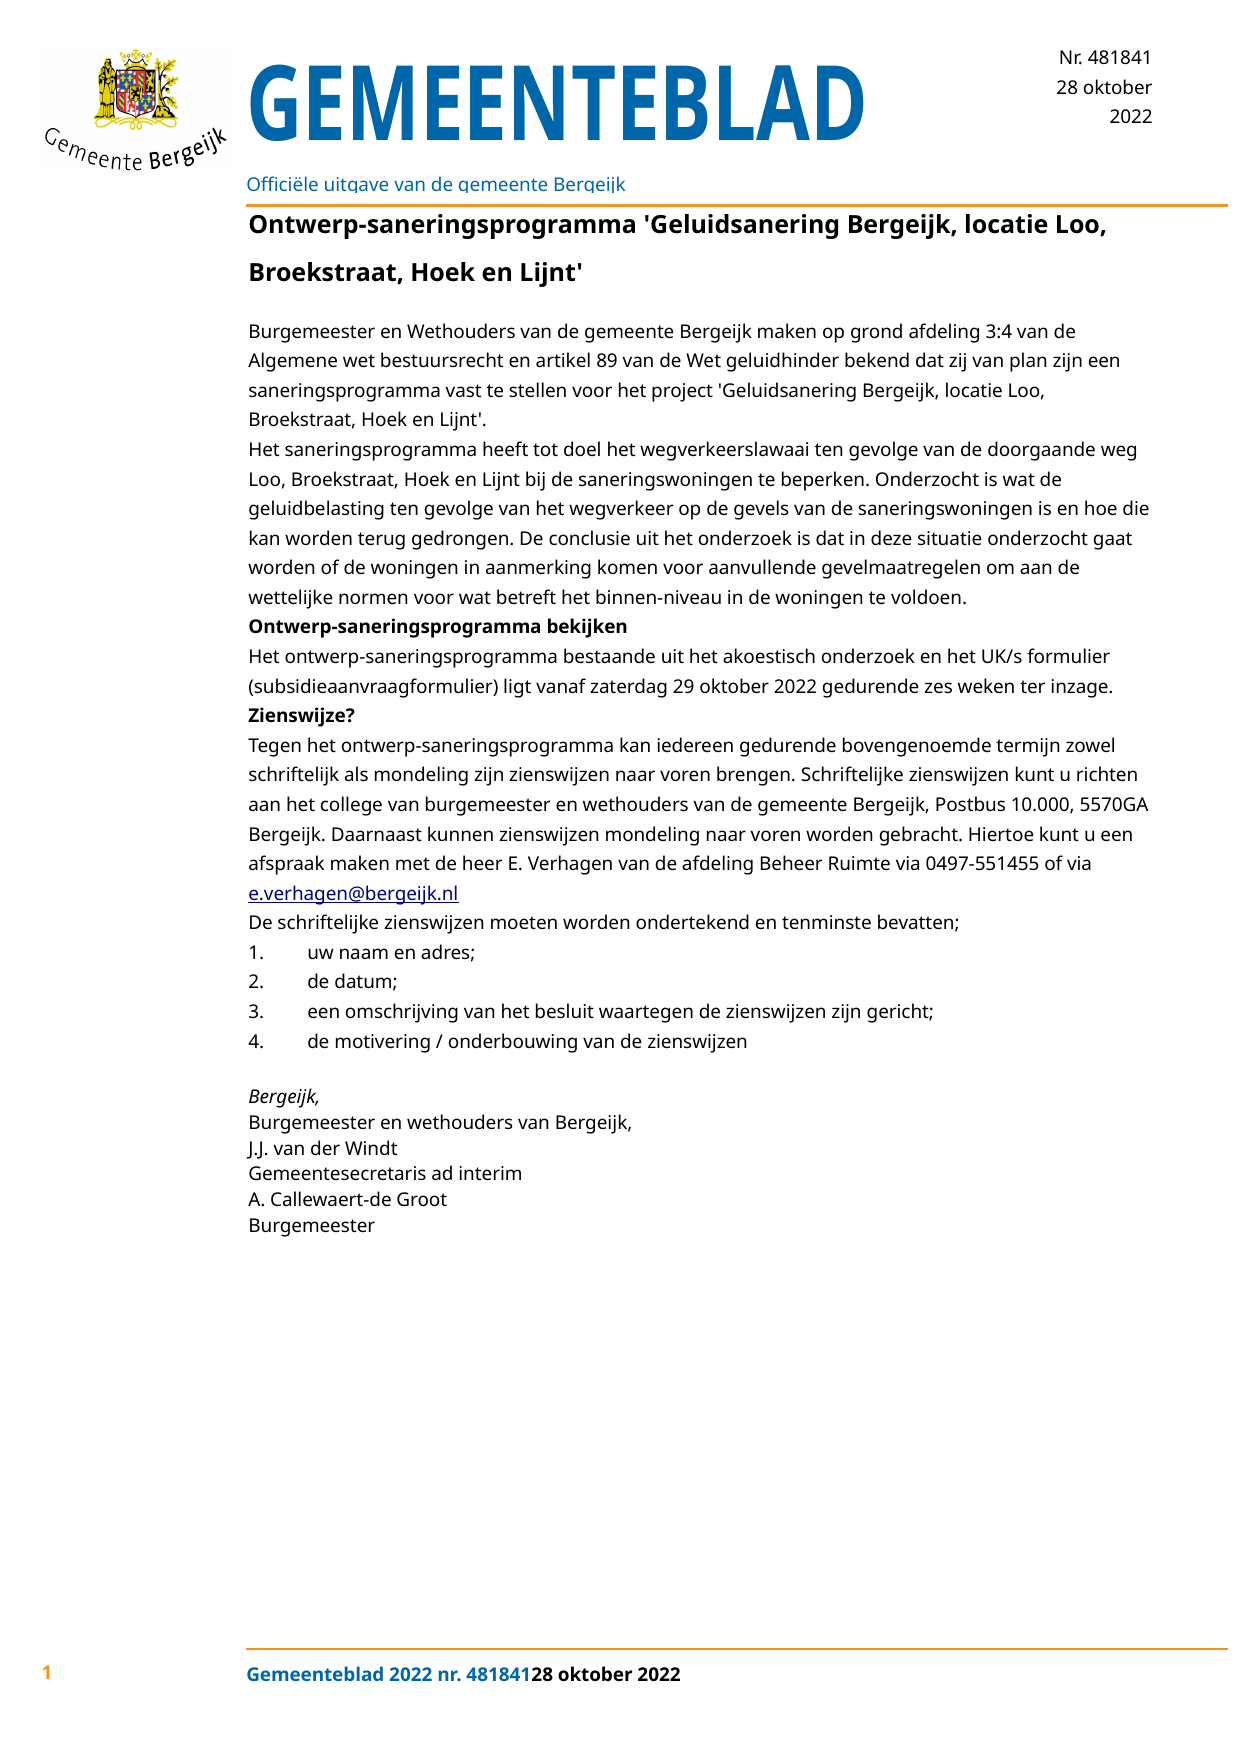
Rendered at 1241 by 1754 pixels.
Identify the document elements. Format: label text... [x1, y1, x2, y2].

text Bergeijk, [248, 1083, 1152, 1109]
text Burgemeester [248, 1212, 1152, 1238]
text Gemeentesecretaris ad interim [248, 1160, 1152, 1186]
text Het saneringsprogramma heeft tot doel het wegverkeerslawaai ten gevolge van de doorgaande weg Loo, Broekstraat, Hoek en Lijnt bij de saneringswoningen te beperken. Onderzocht is wat de geluidbelasting ten gevolge van het wegverkeer op de gevels van de saneringswoningen is en hoe die kan worden terug gedrongen. De conclusie uit het onderzoek is dat in deze situatie onderzocht gaat worden of de woningen in aanmerking komen voor aanvullende gevelmaatregelen om aan de wettelijke normen voor wat betreft het binnen-niveau in de woningen te voldoen. [248, 436, 1152, 610]
text Ontwerp-saneringsprogramma bekijken [248, 614, 1152, 639]
picture [41, 47, 231, 172]
list de motivering / onderbouwing van de zienswijzen [248, 1028, 1152, 1054]
text Tegen het ontwerp-saneringsprogramma kan iedereen gedurende bovengenoemde termijn zowel schriftelijk als mondeling zijn zienswijzen naar voren brengen. Schriftelijke zienswijzen kunt u richten aan het college van burgemeester en wethouders van de gemeente Bergeijk, Postbus 10.000, 5570GA Bergeijk. Daarnaast kunnen zienswijzen mondeling naar voren worden gebracht. Hiertoe kunt u een afspraak maken met de heer E. Verhagen van de afdeling Beheer Ruimte via 0497-551455 of via e.verhagen@bergeijk.nl [248, 732, 1152, 906]
text A. Callewaert-de Groot [248, 1186, 1152, 1212]
list een omschrijving van het besluit waartegen de zienswijzen zijn gericht; [248, 998, 1152, 1024]
text Ontwerp-saneringsprogramma 'Geluidsanering Bergeijk, locatie Loo, Broekstraat, Hoek en Lijnt' [248, 207, 1152, 288]
text J.J. van der Windt [248, 1135, 1152, 1160]
list de datum; [248, 969, 1152, 994]
text De schriftelijke zienswijzen moeten worden ondertekend en tenminste bevatten; [248, 909, 1152, 935]
text Burgemeester en Wethouders van de gemeente Bergeijk maken op grond afdeling 3:4 van de Algemene wet bestuursrecht en artikel 89 van de Wet geluidhinder bekend dat zij van plan zijn een saneringsprogramma vast te stellen voor het project 'Geluidsanering Bergeijk, locatie Loo, Broekstraat, Hoek en Lijnt'. [248, 318, 1152, 432]
list uw naam en adres; [248, 939, 1152, 965]
text Het ontwerp-saneringsprogramma bestaande uit het akoestisch onderzoek en het UK/s formulier (subsidieaanvraagformulier) ligt vanaf zaterdag 29 oktober 2022 gedurende zes weken ter inzage. [248, 643, 1152, 699]
text Zienswijze? [248, 702, 1152, 728]
text Burgemeester en wethouders van Bergeijk, [248, 1109, 1152, 1135]
